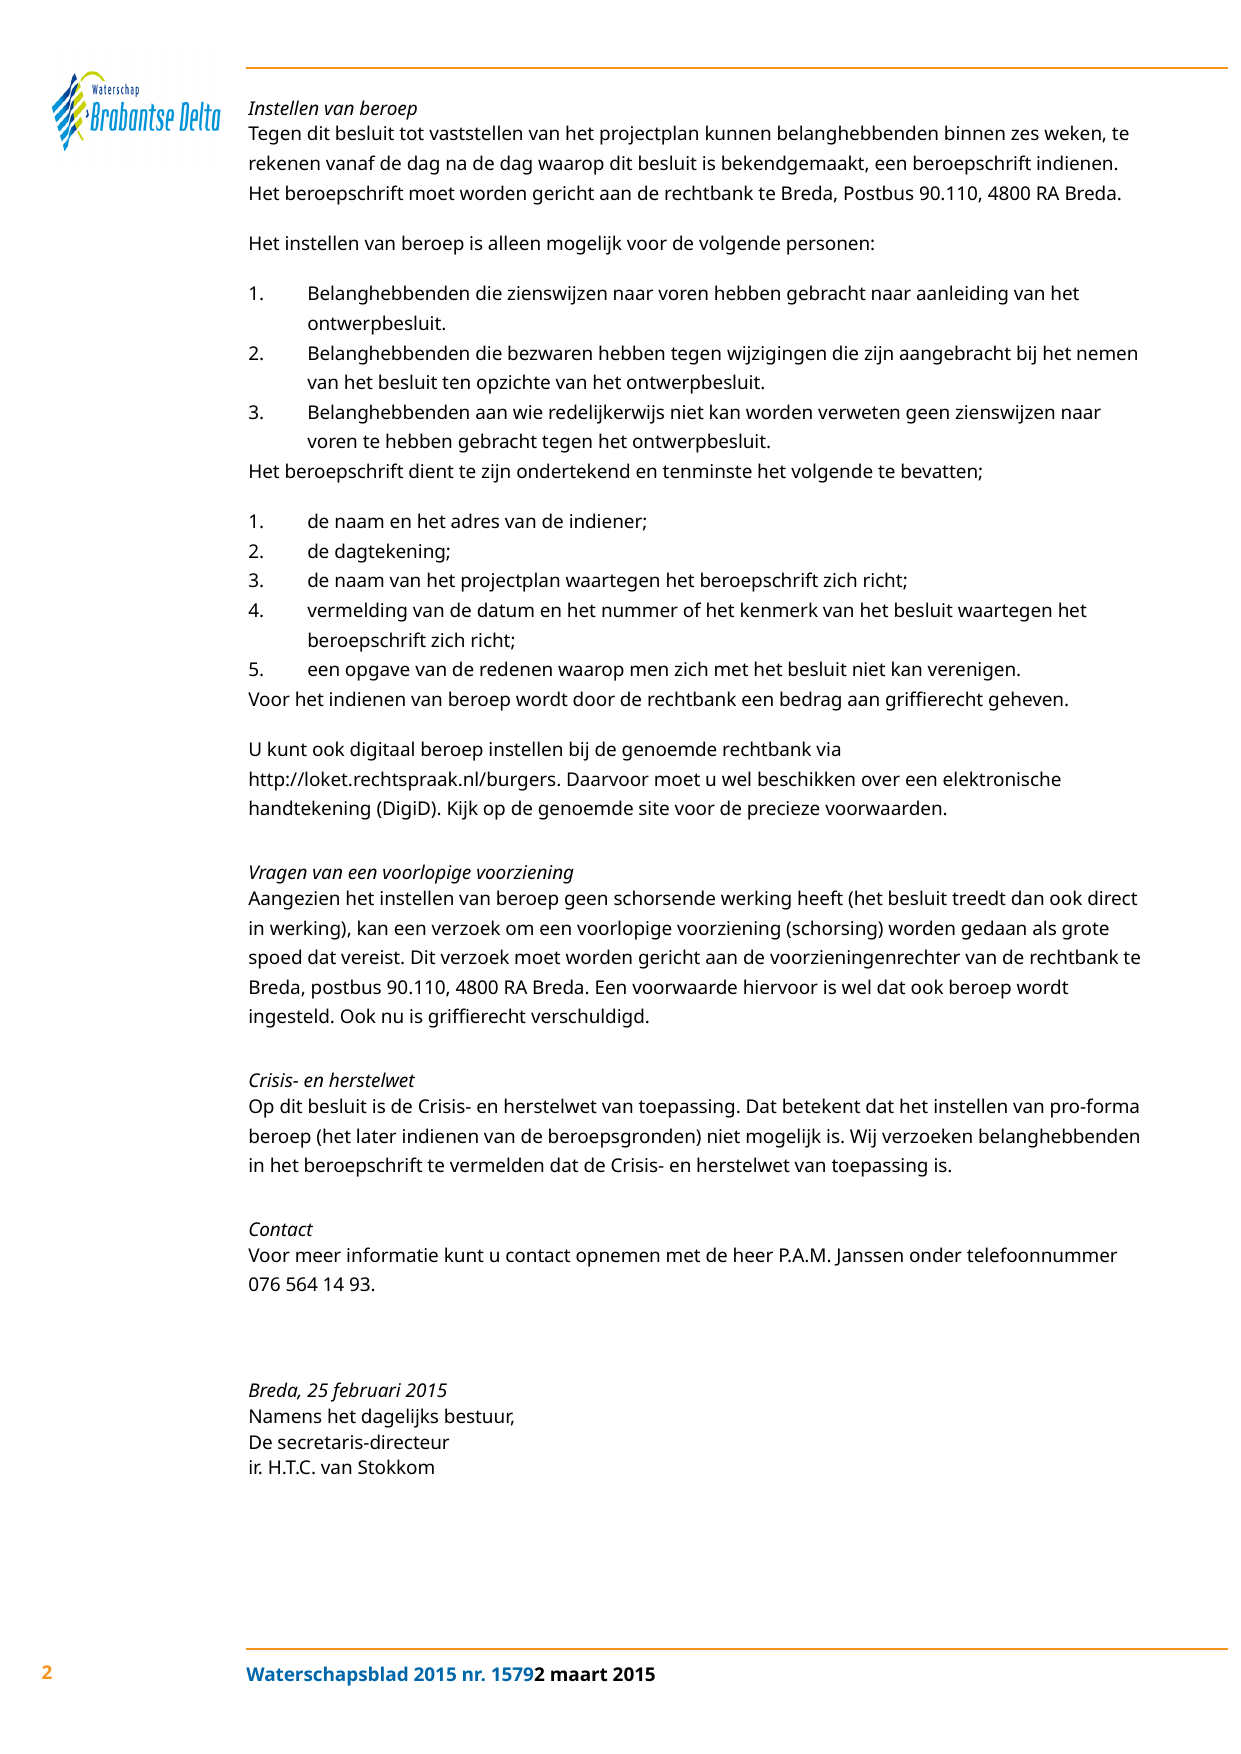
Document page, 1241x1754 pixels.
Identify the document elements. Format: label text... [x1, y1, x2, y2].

list Belanghebbenden aan wie redelijkerwijs niet kan worden verweten geen zienswijzen naar voren te hebben gebracht tegen het ontwerpbesluit. [248, 399, 1152, 454]
text Voor meer informatie kunt u contact opnemen met de heer P.A.M. Janssen onder telefoonnummer 076 564 14 93. [248, 1242, 1152, 1297]
text ir. H.T.C. van Stokkom [248, 1454, 1152, 1480]
list de naam van het projectplan waartegen het beroepschrift zich richt; [248, 568, 1152, 593]
picture [41, 47, 231, 172]
text De secretaris-directeur [248, 1429, 1152, 1454]
list Belanghebbenden die zienswijzen naar voren hebben gebracht naar aanleiding van het ontwerpbesluit. [248, 281, 1152, 336]
text Instellen van beroep [248, 95, 1152, 121]
text Op dit besluit is de Crisis- en herstelwet van toepassing. Dat betekent dat het instellen van pro-forma beroep (het later indienen van de beroepsgronden) niet mogelijk is. Wij verzoeken belanghebbenden in het beroepschrift te vermelden dat de Crisis- en herstelwet van toepassing is. [248, 1093, 1152, 1178]
text Het beroepschrift dient te zijn ondertekend en tenminste het volgende te bevatten; [248, 458, 1152, 484]
text Het instellen van beroep is alleen mogelijk voor de volgende personen: [248, 230, 1152, 256]
text Contact [248, 1216, 1152, 1242]
text Breda, 25 februari 2015 [248, 1377, 1152, 1403]
text Namens het dagelijks bestuur, [248, 1403, 1152, 1429]
text Vragen van een voorlopige voorziening [248, 859, 1152, 885]
text Tegen dit besluit tot vaststellen van het projectplan kunnen belanghebbenden binnen zes weken, te rekenen vanaf de dag na de dag waarop dit besluit is bekendgemaakt, een beroepschrift indienen. Het beroepschrift moet worden gericht aan de rechtbank te Breda, Postbus 90.110, 4800 RA Breda. [248, 121, 1152, 205]
list Belanghebbenden die bezwaren hebben tegen wijzigingen die zijn aangebracht bij het nemen van het besluit ten opzichte van het ontwerpbesluit. [248, 340, 1152, 395]
text Voor het indienen van beroep wordt door de rechtbank een bedrag aan griffierecht geheven. [248, 686, 1152, 712]
text U kunt ook digitaal beroep instellen bij de genoemde rechtbank via http://loket.rechtspraak.nl/burgers. Daarvoor moet u wel beschikken over een elektronische handtekening (DigiD). Kijk op de genoemde site voor de precieze voorwaarden. [248, 736, 1152, 821]
text Crisis- en herstelwet [248, 1067, 1152, 1093]
list een opgave van de redenen waarop men zich met het besluit niet kan verenigen. [248, 656, 1152, 682]
list de dagtekening; [248, 538, 1152, 564]
list vermelding van de datum en het nummer of het kenmerk van het besluit waartegen het beroepschrift zich richt; [248, 597, 1152, 652]
text Aangezien het instellen van beroep geen schorsende werking heeft (het besluit treedt dan ook direct in werking), kan een verzoek om een voorlopige voorziening (schorsing) worden gedaan als grote spoed dat vereist. Dit verzoek moet worden gericht aan de voorzieningenrechter van de rechtbank te Breda, postbus 90.110, 4800 RA Breda. Een voorwaarde hiervoor is wel dat ook beroep wordt ingesteld. Ook nu is griffierecht verschuldigd. [248, 885, 1152, 1029]
list de naam en het adres van de indiener; [248, 508, 1152, 534]
